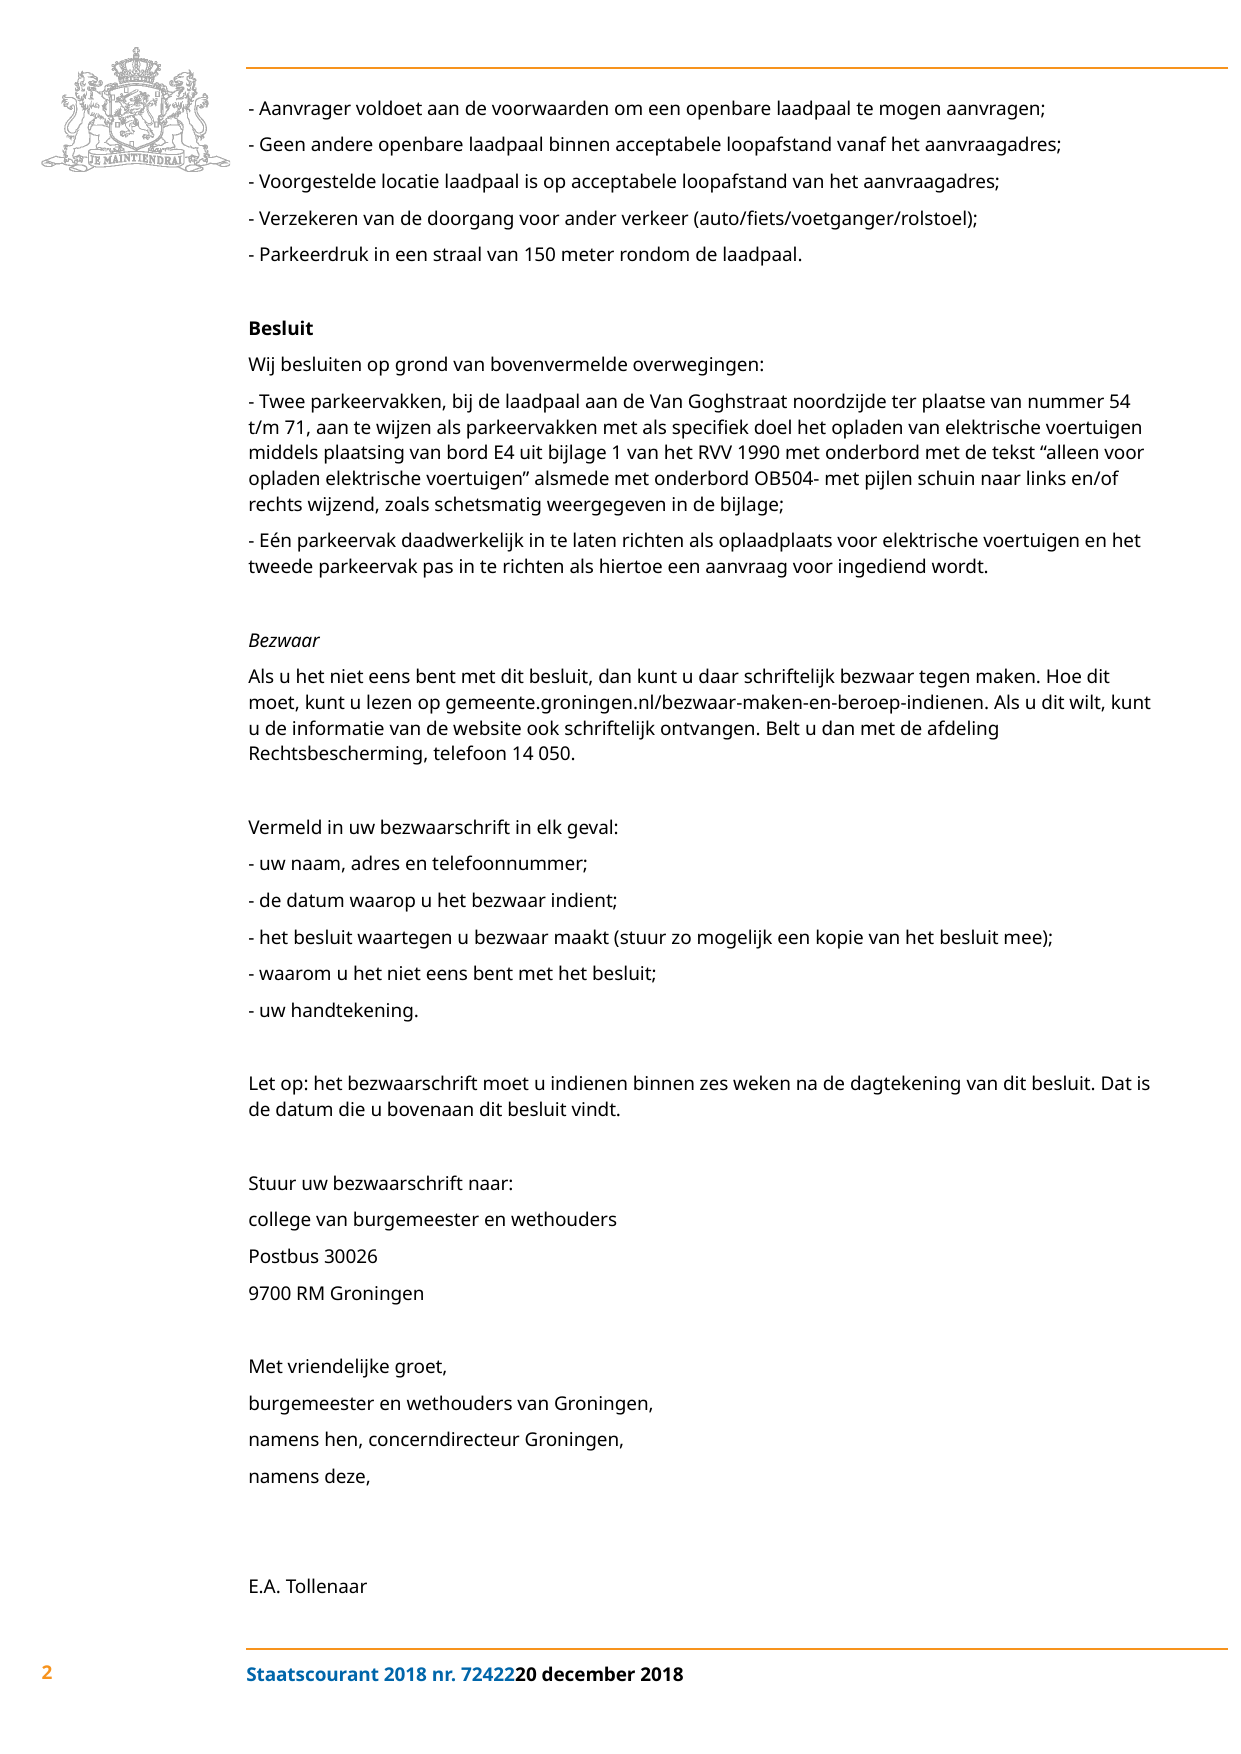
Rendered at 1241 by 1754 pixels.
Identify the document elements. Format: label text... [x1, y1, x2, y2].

text - Voorgestelde locatie laadpaal is op acceptabele loopafstand van het aanvraagadres; [248, 168, 1152, 194]
text - de datum waarop u het bezwaar indient; [248, 887, 1152, 913]
text Vermeld in uw bezwaarschrift in elk geval: [248, 814, 1152, 840]
text Bezwaar [248, 627, 1152, 652]
text namens deze, [248, 1463, 1152, 1489]
text Besluit [248, 315, 1152, 341]
picture [41, 47, 231, 172]
text Let op: het bezwaarschrift moet u indienen binnen zes weken na de dagtekening van dit besluit. Dat is de datum die u bovenaan dit besluit vindt. [248, 1071, 1152, 1122]
text Wij besluiten op grond van bovenvermelde overwegingen: [248, 351, 1152, 377]
text Met vriendelijke groet, [248, 1353, 1152, 1379]
text - Geen andere openbare laadpaal binnen acceptabele loopafstand vanaf het aanvraagadres; [248, 131, 1152, 157]
text - het besluit waartegen u bezwaar maakt (stuur zo mogelijk een kopie van het besluit mee); [248, 924, 1152, 950]
text Als u het niet eens bent met dit besluit, dan kunt u daar schriftelijk bezwaar tegen maken. Hoe dit moet, kunt u lezen op gemeente.groningen.nl/bezwaar-maken-en-beroep-indienen. Als u dit wilt, kunt u de informatie van de website ook schriftelijk ontvangen. Belt u dan met de afdeling Rechtsbescherming, telefoon 14 050. [248, 663, 1152, 766]
text - waarom u het niet eens bent met het besluit; [248, 961, 1152, 986]
text - uw naam, adres en telefoonnummer; [248, 851, 1152, 876]
text - Eén parkeervak daadwerkelijk in te laten richten als oplaadplaats voor elektrische voertuigen en het tweede parkeervak pas in te richten als hiertoe een aanvraag voor ingediend wordt. [248, 528, 1152, 579]
text - Verzekeren van de doorgang voor ander verkeer (auto/fiets/voetganger/rolstoel); [248, 205, 1152, 231]
text E.A. Tollenaar [248, 1573, 1152, 1599]
text college van burgemeester en wethouders [248, 1206, 1152, 1232]
text burgemeester en wethouders van Groningen, [248, 1390, 1152, 1415]
text - Aanvrager voldoet aan de voorwaarden om een openbare laadpaal te mogen aanvragen; [248, 95, 1152, 121]
text - Twee parkeervakken, bij de laadpaal aan de Van Goghstraat noordzijde ter plaatse van nummer 54 t/m 71, aan te wijzen als parkeervakken met als specifiek doel het opladen van elektrische voertuigen middels plaatsing van bord E4 uit bijlage 1 van het RVV 1990 met onderbord met de tekst “alleen voor opladen elektrische voertuigen” alsmede met onderbord OB504- met pijlen schuin naar links en/of rechts wijzend, zoals schetsmatig weergegeven in de bijlage; [248, 388, 1152, 517]
text namens hen, concerndirecteur Groningen, [248, 1426, 1152, 1452]
text - uw handtekening. [248, 997, 1152, 1023]
text - Parkeerdruk in een straal van 150 meter rondom de laadpaal. [248, 241, 1152, 267]
text 9700 RM Groningen [248, 1280, 1152, 1305]
text Postbus 30026 [248, 1243, 1152, 1269]
text Stuur uw bezwaarschrift naar: [248, 1170, 1152, 1195]
